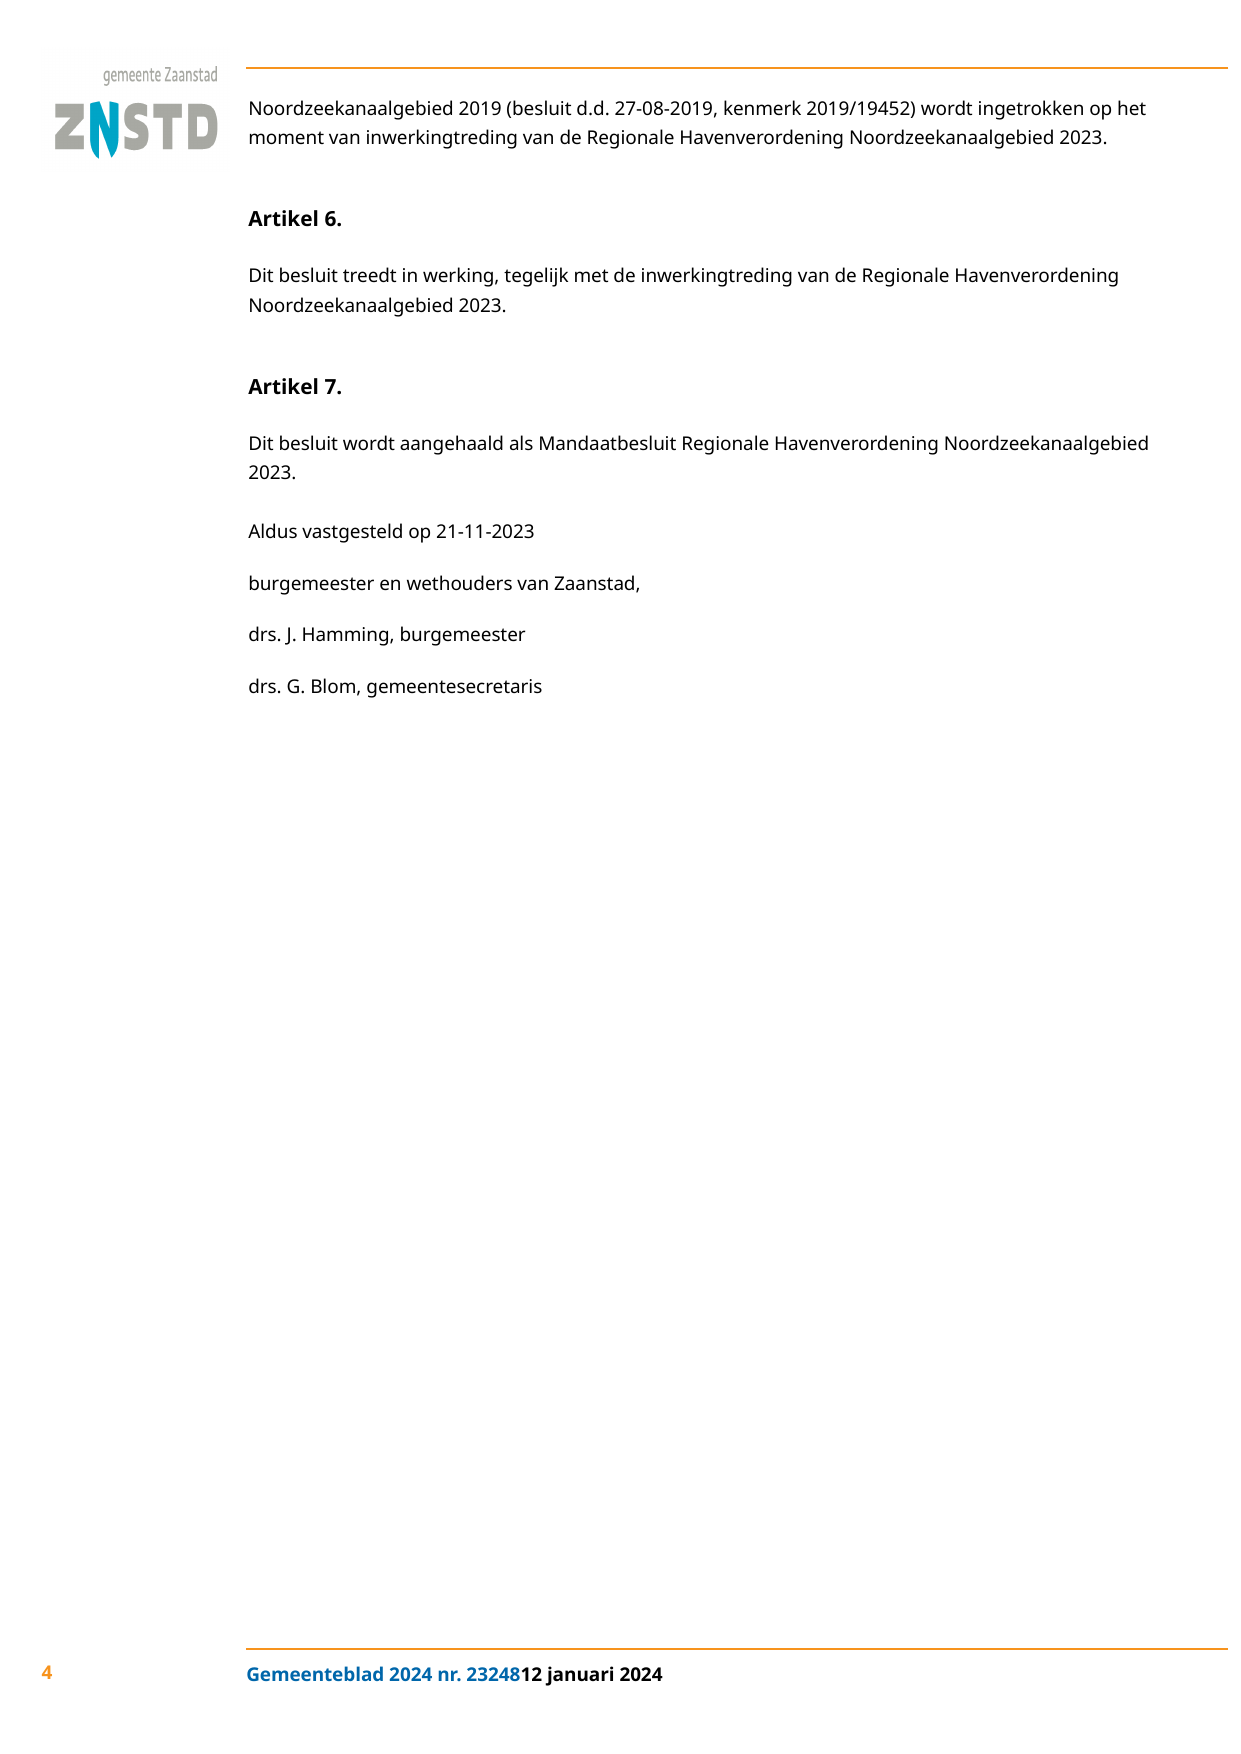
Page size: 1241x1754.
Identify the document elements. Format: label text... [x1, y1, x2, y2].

text Artikel 6. [248, 204, 1152, 233]
text burgemeester en wethouders van Zaanstad, [248, 570, 1152, 596]
text Dit besluit treedt in werking, tegelijk met de inwerkingtreding van de Regionale Havenverordening Noordzeekanaalgebied 2023. [248, 262, 1152, 318]
text Aldus vastgesteld op 21-11-2023 [248, 519, 1152, 544]
text Noordzeekanaalgebied 2019 (besluit d.d. 27-08-2019, kenmerk 2019/19452) wordt ingetrokken op het moment van inwerkingtreding van de Regionale Havenverordening Noordzeekanaalgebied 2023. [248, 95, 1152, 150]
picture [41, 47, 231, 172]
text drs. G. Blom, gemeentesecretaris [248, 673, 1152, 699]
text Artikel 7. [248, 372, 1152, 400]
text drs. J. Hamming, burgemeester [248, 622, 1152, 647]
text Dit besluit wordt aangehaald als Mandaatbesluit Regionale Havenverordening Noordzeekanaalgebied 2023. [248, 430, 1152, 485]
